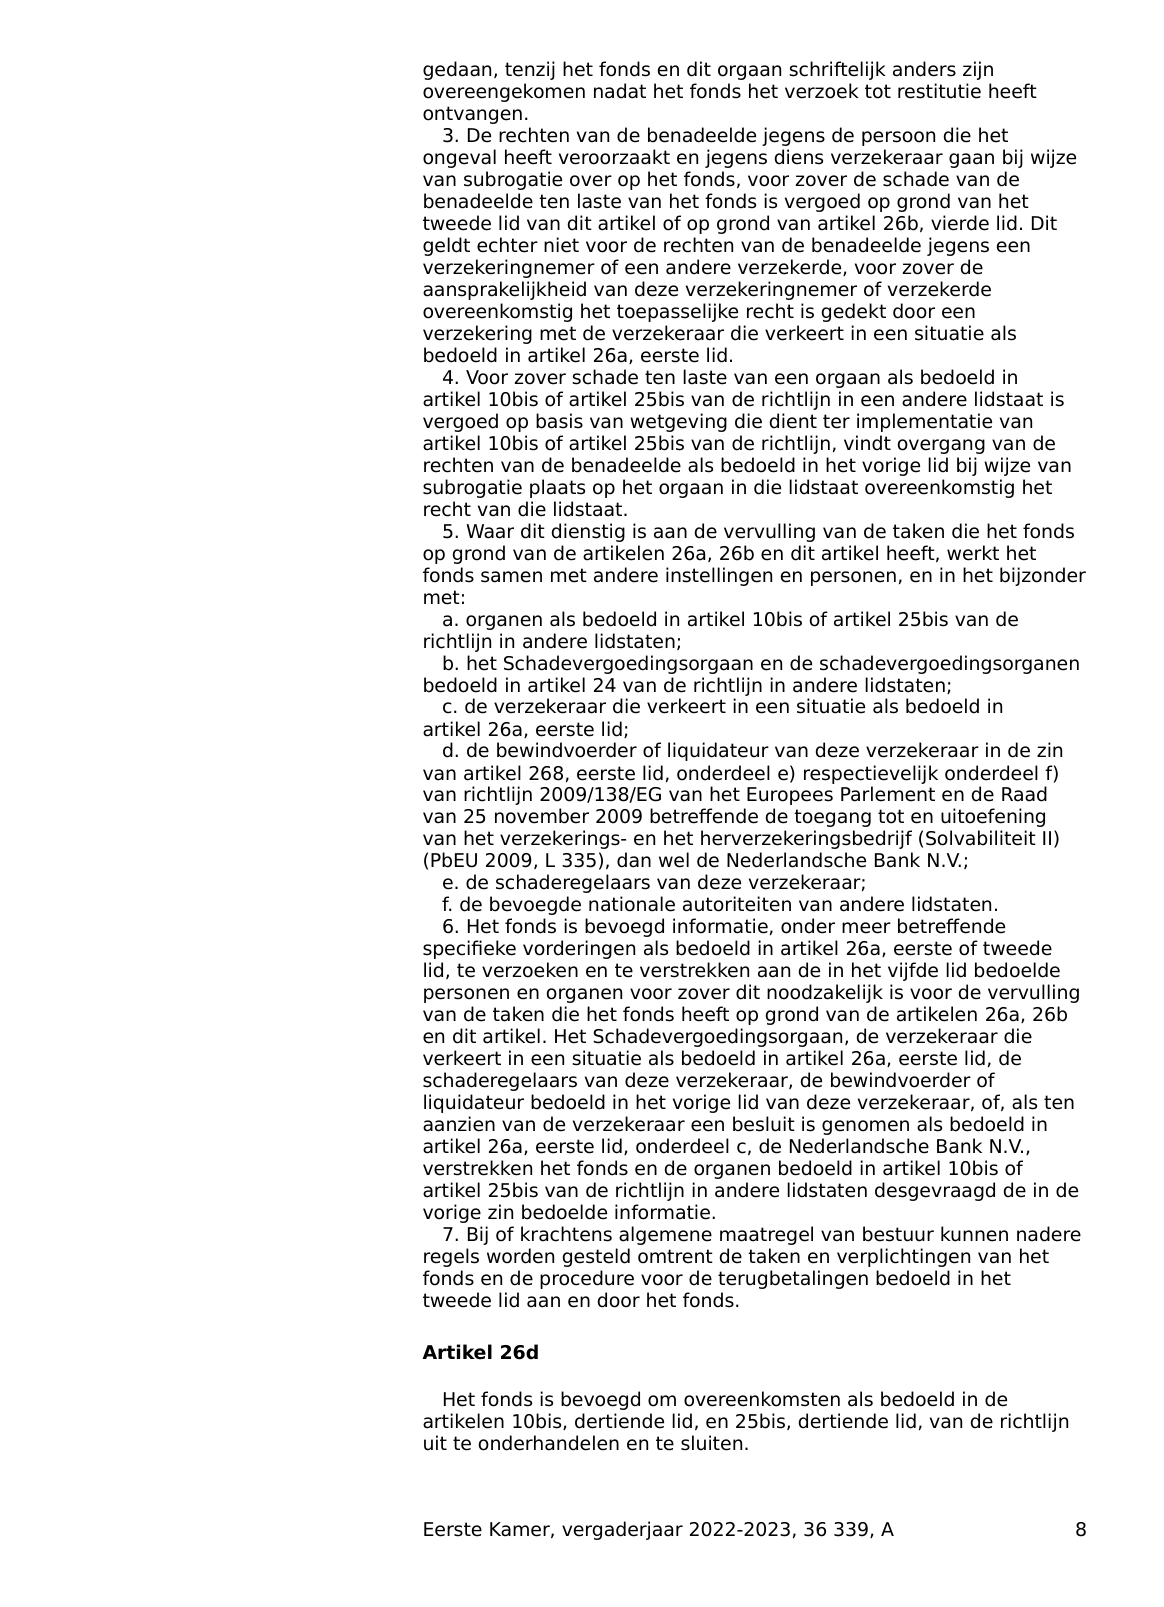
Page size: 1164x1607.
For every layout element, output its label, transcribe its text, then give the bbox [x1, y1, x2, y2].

text f. de bevoegde nationale autoriteiten van andere lidstaten. [422, 894, 1087, 916]
text gedaan, tenzij het fonds en dit orgaan schriftelijk anders zijn overeengekomen nadat het fonds het verzoek tot restitutie heeft ontvangen. [422, 59, 1087, 125]
text 5. Waar dit dienstig is aan de vervulling van de taken die het fonds op grond van de artikelen 26a, 26b en dit artikel heeft, werkt het fonds samen met andere instellingen en personen, en in het bijzonder met: [422, 521, 1087, 608]
text 6. Het fonds is bevoegd informatie, onder meer betreffende specifieke vorderingen als bedoeld in artikel 26a, eerste of tweede lid, te verzoeken en te verstrekken aan de in het vijfde lid bedoelde personen en organen voor zover dit noodzakelijk is voor de vervulling van de taken die het fonds heeft op grond van de artikelen 26a, 26b en dit artikel. Het Schadevergoedingsorgaan, de verzekeraar die verkeert in een situatie als bedoeld in artikel 26a, eerste lid, de schaderegelaars van deze verzekeraar, de bewindvoerder of liquidateur bedoeld in het vorige lid van deze verzekeraar, of, als ten aanzien van de verzekeraar een besluit is genomen als bedoeld in artikel 26a, eerste lid, onderdeel c, de Nederlandsche Bank N.V., verstrekken het fonds en de organen bedoeld in artikel 10bis of artikel 25bis van de richtlijn in andere lidstaten desgevraagd de in de vorige zin bedoelde informatie. [422, 916, 1087, 1224]
text b. het Schadevergoedingsorgaan en de schadevergoedingsorganen bedoeld in artikel 24 van de richtlijn in andere lidstaten; [422, 652, 1087, 696]
text c. de verzekeraar die verkeert in een situatie als bedoeld in artikel 26a, eerste lid; [422, 696, 1087, 740]
text 7. Bij of krachtens algemene maatregel van bestuur kunnen nadere regels worden gesteld omtrent de taken en verplichtingen van het fonds en de procedure voor de terugbetalingen bedoeld in het tweede lid aan en door het fonds. [422, 1224, 1087, 1312]
text a. organen als bedoeld in artikel 10bis of artikel 25bis van de richtlijn in andere lidstaten; [422, 608, 1087, 652]
text 3. De rechten van de benadeelde jegens de persoon die het ongeval heeft veroorzaakt en jegens diens verzekeraar gaan bij wijze van subrogatie over op het fonds, voor zover de schade van de benadeelde ten laste van het fonds is vergoed op grond van het tweede lid van dit artikel of op grond van artikel 26b, vierde lid. Dit geldt echter niet voor de rechten van de benadeelde jegens een verzekeringnemer of een andere verzekerde, voor zover de aansprakelijkheid van deze verzekeringnemer of verzekerde overeenkomstig het toepasselijke recht is gedekt door een verzekering met de verzekeraar die verkeert in een situatie als bedoeld in artikel 26a, eerste lid. [422, 125, 1087, 367]
text 4. Voor zover schade ten laste van een orgaan als bedoeld in artikel 10bis of artikel 25bis van de richtlijn in een andere lidstaat is vergoed op basis van wetgeving die dient ter implementatie van artikel 10bis of artikel 25bis van de richtlijn, vindt overgang van de rechten van de benadeelde als bedoeld in het vorige lid bij wijze van subrogatie plaats op het orgaan in die lidstaat overeenkomstig het recht van die lidstaat. [422, 367, 1087, 521]
text Het fonds is bevoegd om overeenkomsten als bedoeld in de artikelen 10bis, dertiende lid, en 25bis, dertiende lid, van de richtlijn uit te onderhandelen en te sluiten. [422, 1389, 1087, 1455]
subtitle Artikel 26d [422, 1342, 1087, 1364]
text e. de schaderegelaars van deze verzekeraar; [422, 872, 1087, 894]
text d. de bewindvoerder of liquidateur van deze verzekeraar in de zin van artikel 268, eerste lid, onderdeel e) respectievelijk onderdeel f) van richtlijn 2009/138/EG van het Europees Parlement en de Raad van 25 november 2009 betreffende de toegang tot en uitoefening van het verzekerings- en het herverzekeringsbedrijf (Solvabiliteit II) (PbEU 2009, L 335), dan wel de Nederlandsche Bank N.V.; [422, 740, 1087, 872]
